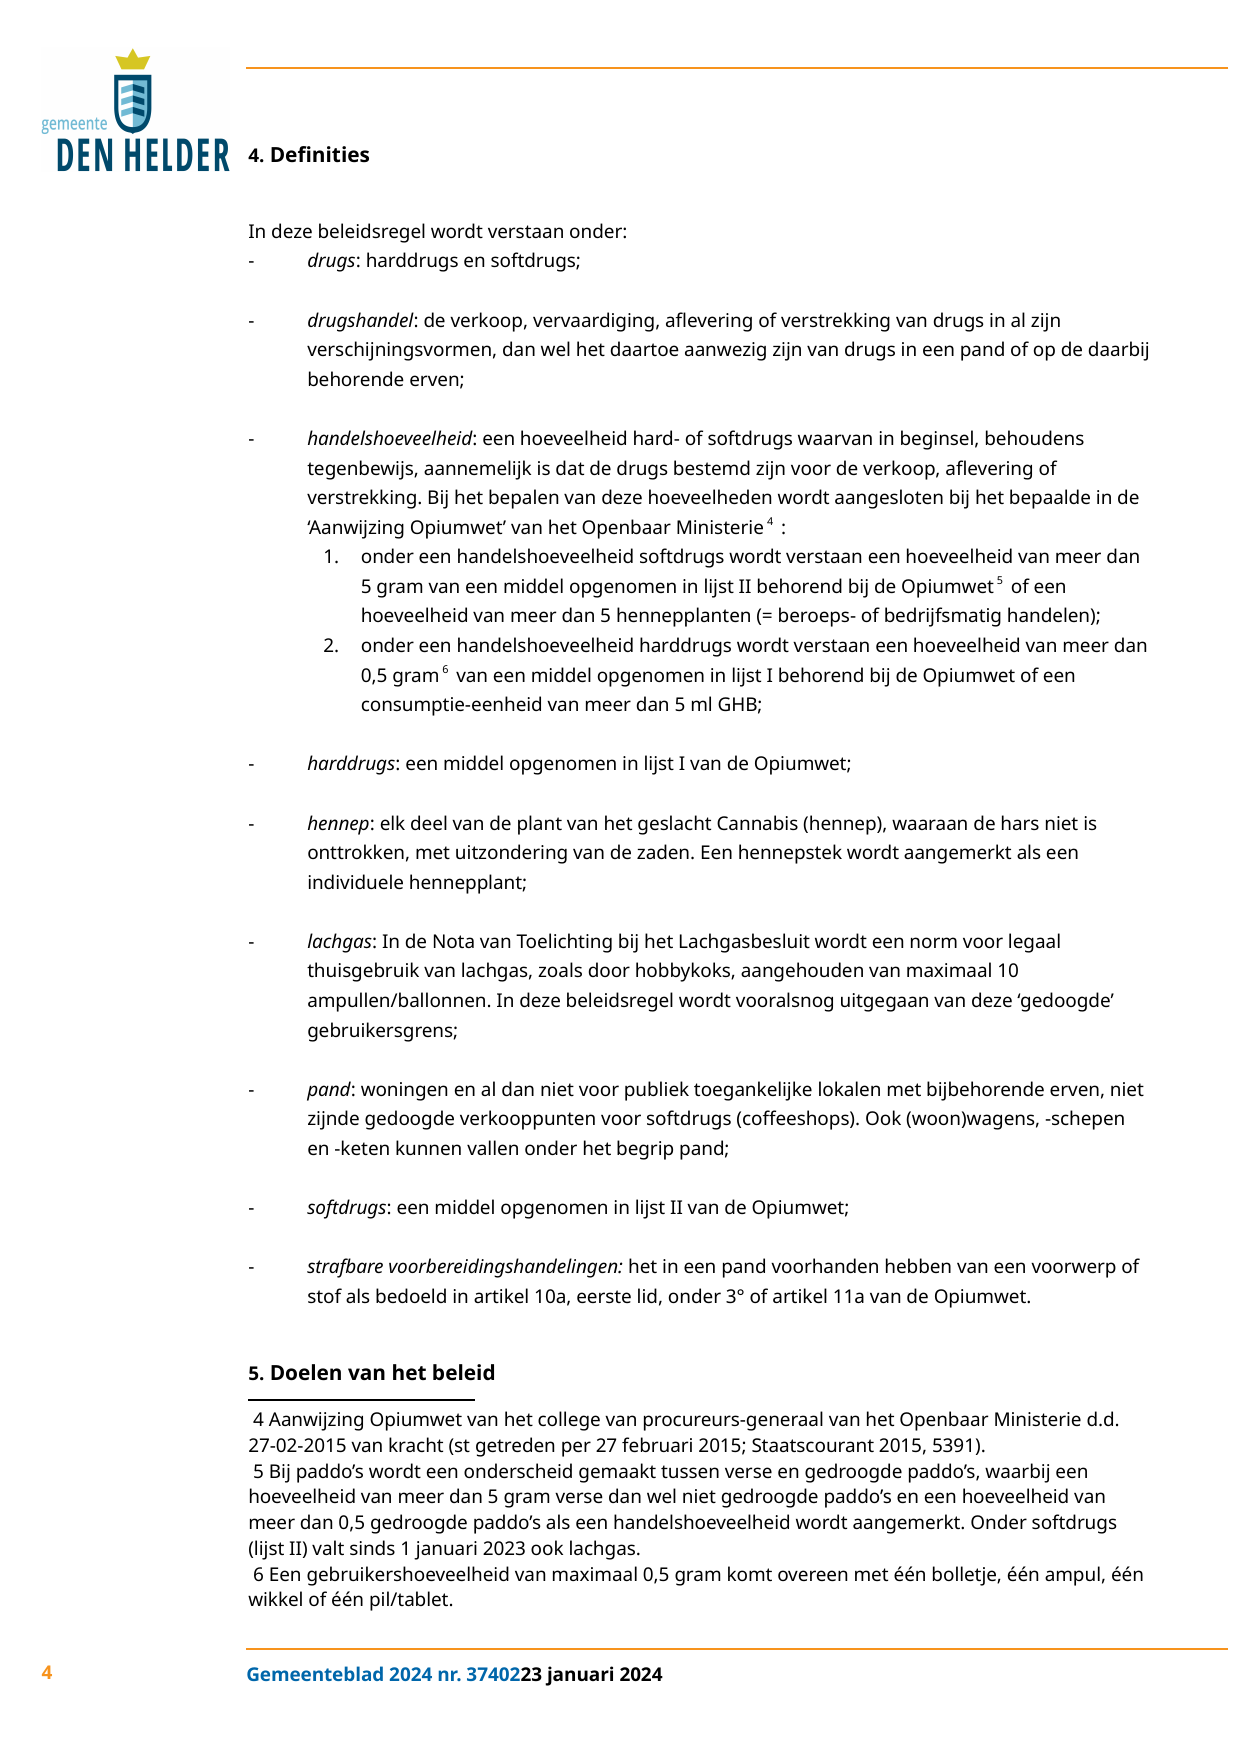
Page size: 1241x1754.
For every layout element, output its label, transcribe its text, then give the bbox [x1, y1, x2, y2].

list hennep: elk deel van de plant van het geslacht Cannabis (hennep), waaraan de hars niet is onttrokken, met uitzondering van de zaden. Een hennepstek wordt aangemerkt als een individuele hennepplant; [248, 810, 1152, 895]
picture [220, 160, 224, 172]
list harddrugs: een middel opgenomen in lijst I van de Opiumwet; [248, 751, 1152, 776]
picture [182, 144, 187, 165]
picture [63, 144, 68, 165]
list pand: woningen en al dan niet voor publiek toegankelijke lokalen met bijbehorende erven, niet zijnde gedoogde verkooppunten voor softdrugs (coffeeshops). Ook (woon)wagens, -schepen en -keten kunnen vallen onder het begrip pand; [248, 1076, 1152, 1161]
picture [130, 157, 135, 172]
list softdrugs: een middel opgenomen in lijst II van de Opiumwet; [248, 1194, 1152, 1220]
list onder een handelshoeveelheid softdrugs wordt verstaan een hoeveelheid van meer dan 5 gram van een middel opgenomen in lijst II behorend bij de Opiumwet of een hoeveelheid van meer dan 5 hennepplanten (= beroeps- of bedrijfsmatig handelen); [323, 543, 1152, 628]
list onder een handelshoeveelheid harddrugs wordt verstaan een hoeveelheid van meer dan 0,5 gram van een middel opgenomen in lijst I behorend bij de Opiumwet of een consumptie-eenheid van meer dan 5 ml GHB; [323, 632, 1152, 717]
list drugshandel: de verkoop, vervaardiging, aflevering of verstrekking van drugs in al zijn verschijningsvormen, dan wel het daartoe aanwezig zijn van drugs in een pand of op de daarbij behorende erven; [248, 307, 1152, 392]
list lachgas: In de Nota van Toelichting bij het Lachgasbesluit wordt een norm voor legaal thuisgebruik van lachgas, zoals door hobbykoks, aangehouden van maximaal 10 ampullen/ballonnen. In deze beleidsregel wordt vooralsnog uitgegaan van deze ‘gedoogde’ gebruikersgrens; [248, 928, 1152, 1043]
list handelshoeveelheid: een hoeveelheid hard- of softdrugs waarvan in beginsel, behoudens tegenbewijs, aannemelijk is dat de drugs bestemd zijn voor de verkoop, aflevering of verstrekking. Bij het bepalen van deze hoeveelheden wordt aangesloten bij het bepaalde in de ‘Aanwijzing Opiumwet’ van het Openbaar Ministerie : [248, 425, 1152, 540]
picture [100, 154, 106, 172]
text 5. Doelen van het beleid [248, 1358, 1152, 1387]
list strafbare voorbereidingshandelingen: het in een pand voorhanden hebben van een voorwerp of stof als bedoeld in artikel 10a, eerste lid, onder 3° of artikel 11a van de Opiumwet. [248, 1253, 1152, 1309]
text 4. Definities [248, 140, 1152, 169]
picture [41, 47, 231, 172]
list Een gebruikershoeveelheid van maximaal 0,5 gram komt overeen met één bolletje, één ampul, één wikkel of één pil/tablet. [248, 1561, 1152, 1612]
list drugs: harddrugs en softdrugs; [248, 248, 1152, 273]
list Bij paddo’s wordt een onderscheid gemaakt tussen verse en gedroogde paddo’s, waarbij een hoeveelheid van meer dan 5 gram verse dan wel niet gedroogde paddo’s en een hoeveelheid van meer dan 0,5 gedroogde paddo’s als een handelshoeveelheid wordt aangemerkt. Onder softdrugs (lijst II) valt sinds 1 januari 2023 ook lachgas. [248, 1458, 1152, 1561]
text In deze beleidsregel wordt verstaan onder: [248, 218, 1152, 244]
list Aanwijzing Opiumwet van het college van procureurs-generaal van het Openbaar Ministerie d.d. 27-02-2015 van kracht (st getreden per 27 februari 2015; Staatscourant 2015, 5391). [248, 1406, 1152, 1458]
